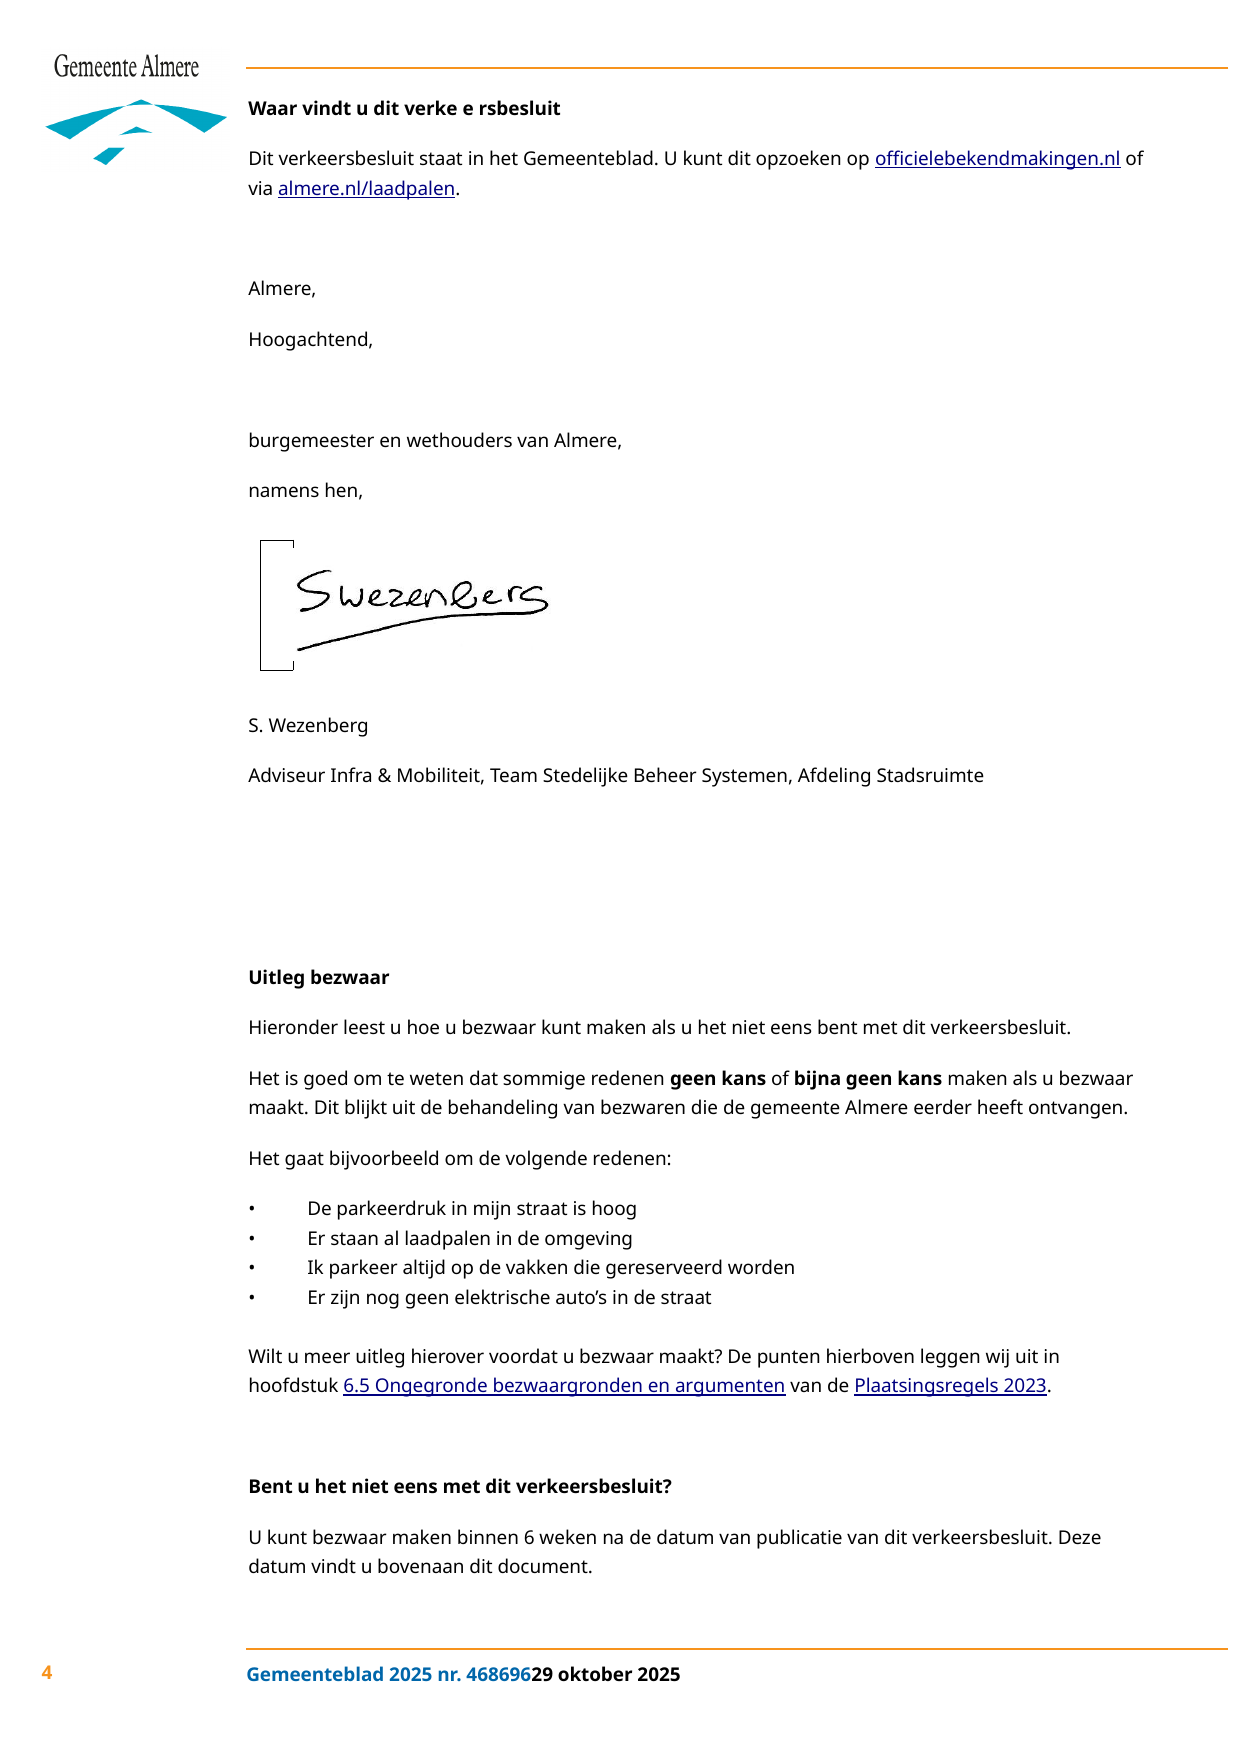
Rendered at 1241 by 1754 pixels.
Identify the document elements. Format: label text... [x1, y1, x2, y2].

text Het gaat bijvoorbeeld om de volgende redenen: [248, 1145, 1152, 1171]
text Adviseur Infra & Mobiliteit, Team Stedelijke Beheer Systemen, Afdeling Stadsruimte [248, 762, 1152, 788]
text Hieronder leest u hoe u bezwaar kunt maken als u het niet eens bent met dit verkeersbesluit. [248, 1014, 1152, 1040]
text Bent u het niet eens met dit verkeersbesluit? [248, 1473, 1152, 1499]
picture [268, 548, 576, 661]
text Het is goed om te weten dat sommige redenen geen kans of bijna geen kans maken als u bezwaar maakt. Dit blijkt uit de behandeling van bezwaren die de gemeente Almere eerder heeft ontvangen. [248, 1065, 1152, 1120]
picture [41, 47, 231, 172]
list Ik parkeer altijd op de vakken die gereserveerd worden [248, 1254, 1152, 1280]
text Uitleg bezwaar [248, 964, 1152, 990]
text S. Wezenberg [248, 712, 1152, 738]
text Almere, [248, 276, 1152, 301]
text U kunt bezwaar maken binnen 6 weken na de datum van publicatie van dit verkeersbesluit. Deze datum vindt u bovenaan dit document. [248, 1524, 1152, 1579]
text namens hen, [248, 477, 1152, 503]
text burgemeester en wethouders van Almere, [248, 427, 1152, 453]
list Er staan al laadpalen in de omgeving [248, 1225, 1152, 1251]
list De parkeerdruk in mijn straat is hoog [248, 1195, 1152, 1221]
text Wilt u meer uitleg hierover voordat u bezwaar maakt? De punten hierboven leggen wij uit in hoofdstuk 6.5 Ongegronde bezwaargronden en argumenten van de Plaatsingsregels 2023. [248, 1343, 1152, 1398]
list Er zijn nog geen elektrische auto’s in de straat [248, 1284, 1152, 1310]
text Waar vindt u dit verke e rsbesluit [248, 95, 1152, 121]
text Hoogachtend, [248, 326, 1152, 352]
text Dit verkeersbesluit staat in het Gemeenteblad. U kunt dit opzoeken op officielebekendmakingen.nl of via almere.nl/laadpalen. [248, 145, 1152, 201]
